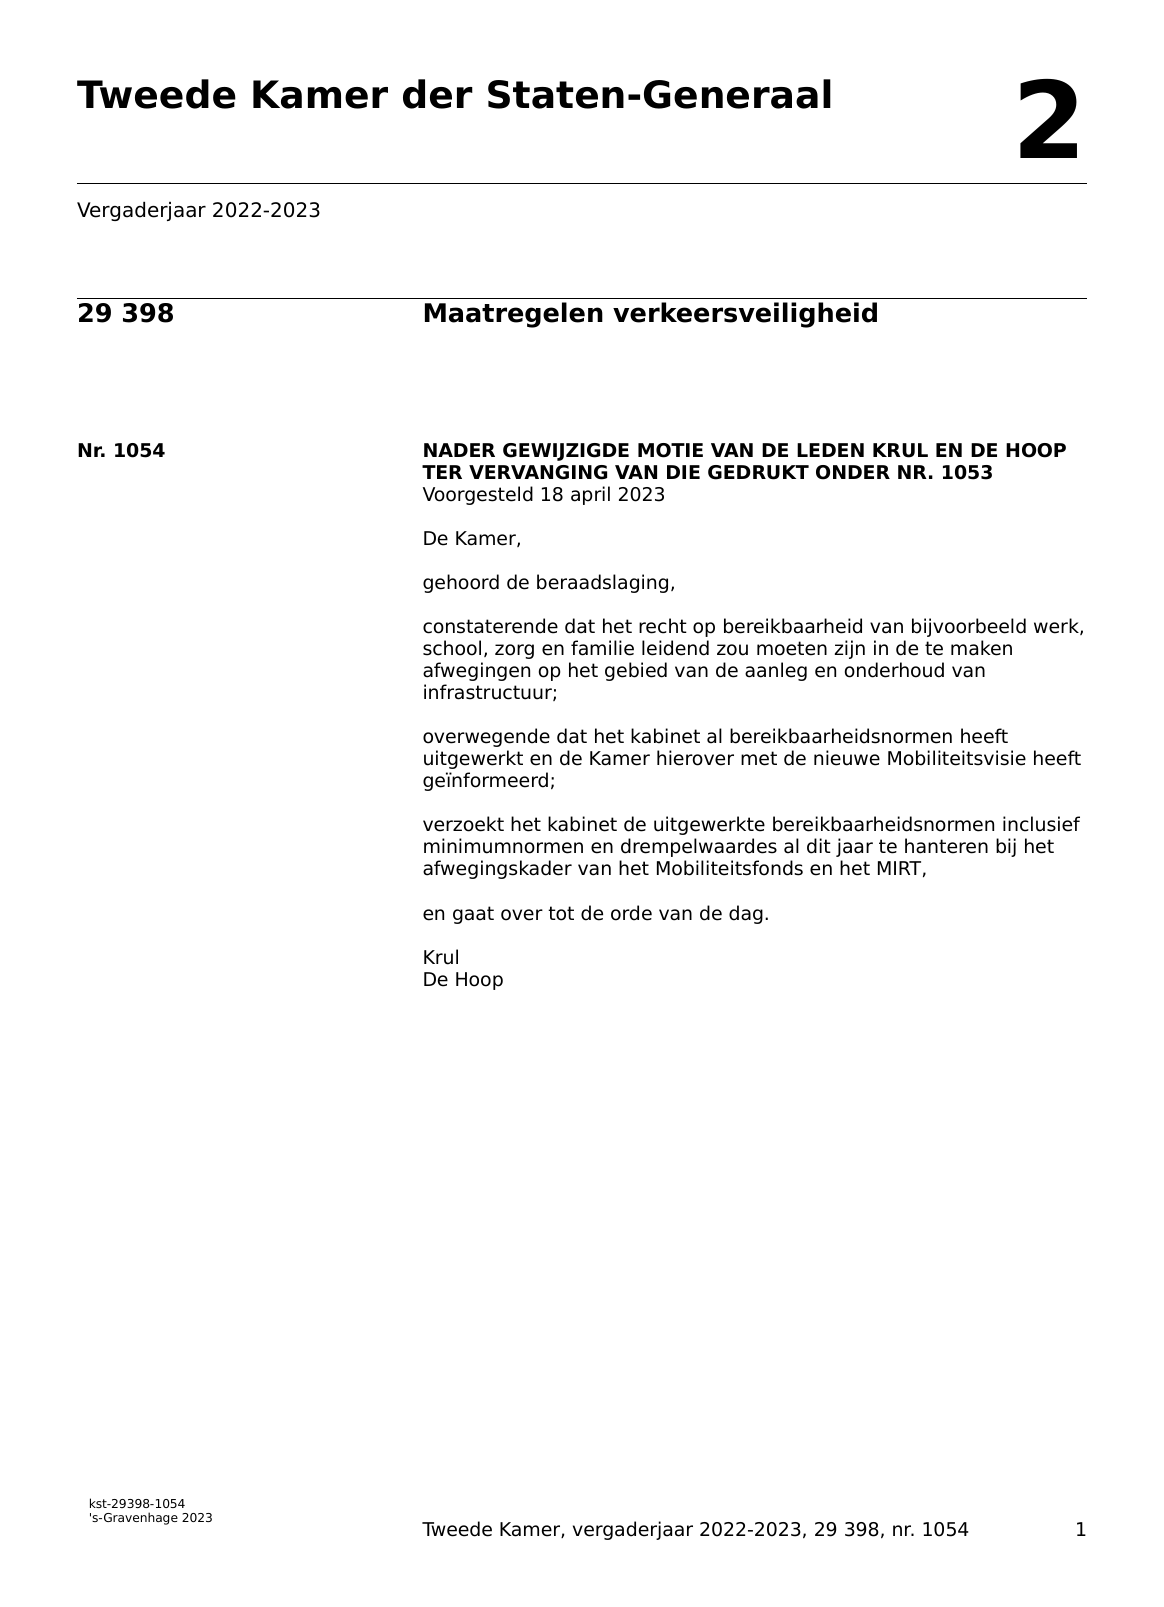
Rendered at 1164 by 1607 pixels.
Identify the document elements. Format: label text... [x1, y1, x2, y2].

text verzoekt het kabinet de uitgewerkte bereikbaarheidsnormen inclusief minimumnormen en drempelwaardes al dit jaar te hanteren bij het afwegingskader van het Mobiliteitsfonds en het MIRT, [422, 814, 1087, 880]
text overwegende dat het kabinet al bereikbaarheidsnormen heeft uitgewerkt en de Kamer hierover met de nieuwe Mobiliteitsvisie heeft geïnformeerd; [422, 726, 1087, 792]
text De Kamer, [422, 528, 1087, 550]
text kst-29398-1054 [88, 1497, 323, 1511]
text constaterende dat het recht op bereikbaarheid van bijvoorbeeld werk, school, zorg en familie leidend zou moeten zijn in de te maken afwegingen op het gebied van de aanleg en onderhoud van infrastructuur; [422, 616, 1087, 704]
text gehoord de beraadslaging, [422, 572, 1087, 594]
text Voorgesteld 18 april 2023 [422, 484, 1087, 506]
subtitle 29 398 Maatregelen verkeersveiligheid [77, 299, 1087, 329]
table_header 2 [886, 59, 1087, 183]
subtitle Nr. 1054 NADER GEWIJZIGDE MOTIE VAN DE LEDEN KRUL EN DE HOOP TER VERVANGING VAN DIE GEDRUKT ONDER NR. 1053 [77, 440, 1087, 484]
text Krul [422, 947, 1087, 969]
text 's-Gravenhage 2023 [88, 1511, 323, 1525]
table_cell Vergaderjaar 2022-2023 [77, 184, 1087, 298]
table_header Tweede Kamer der Staten-Generaal [77, 59, 886, 183]
text en gaat over tot de orde van de dag. [422, 902, 1087, 924]
text De Hoop [422, 969, 1087, 991]
